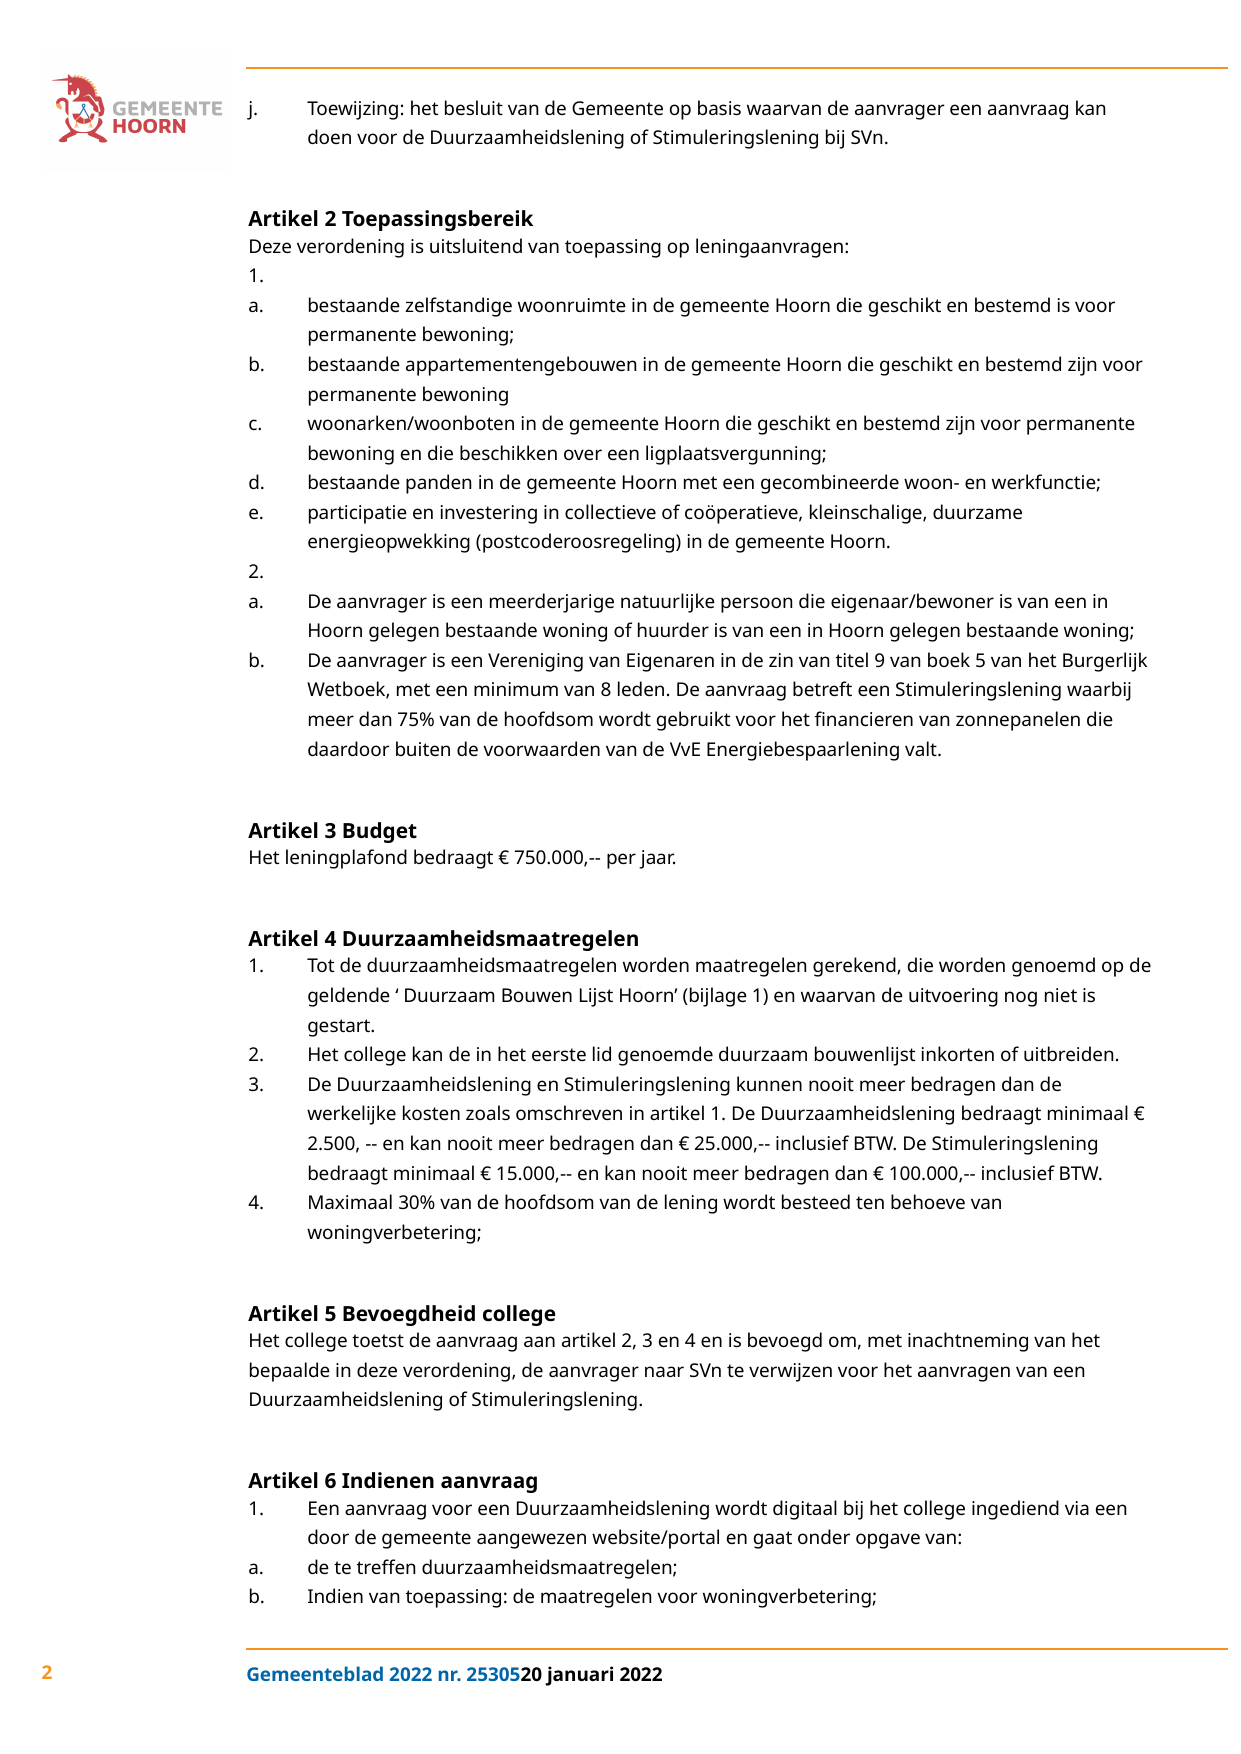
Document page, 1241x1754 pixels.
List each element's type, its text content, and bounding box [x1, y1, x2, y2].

list bestaande appartementengebouwen in de gemeente Hoorn die geschikt en bestemd zijn voor permanente bewoning [248, 351, 1152, 406]
list bestaande zelfstandige woonruimte in de gemeente Hoorn die geschikt en bestemd is voor permanente bewoning; [248, 292, 1152, 347]
list Maximaal 30% van de hoofdsom van de lening wordt besteed ten behoeve van woningverbetering; [248, 1189, 1152, 1244]
text Deze verordening is uitsluitend van toepassing op leningaanvragen: [248, 233, 1152, 258]
list Tot de duurzaamheidsmaatregelen worden maatregelen gerekend, die worden genoemd op de geldende ‘ Duurzaam Bouwen Lijst Hoorn’ (bijlage 1) en waarvan de uitvoering nog niet is gestart. [248, 953, 1152, 1037]
list De aanvrager is een meerderjarige natuurlijke persoon die eigenaar/bewoner is van een in Hoorn gelegen bestaande woning of huurder is van een in Hoorn gelegen bestaande woning; [248, 588, 1152, 643]
list Toewijzing: het besluit van de Gemeente op basis waarvan de aanvrager een aanvraag kan doen voor de Duurzaamheidslening of Stimuleringslening bij SVn. [248, 95, 1152, 150]
text Artikel 6 Indienen aanvraag [248, 1466, 1152, 1495]
list de te treffen duurzaamheidsmaatregelen; [248, 1554, 1152, 1580]
list bestaande panden in de gemeente Hoorn met een gecombineerde woon- en werkfunctie; [248, 469, 1152, 495]
list Het college kan de in het eerste lid genoemde duurzaam bouwenlijst inkorten of uitbreiden. [248, 1041, 1152, 1067]
text Artikel 3 Budget [248, 816, 1152, 844]
list participatie en investering in collectieve of coöperatieve, kleinschalige, duurzame energieopwekking (postcoderoosregeling) in de gemeente Hoorn. [248, 499, 1152, 554]
picture [41, 47, 231, 172]
text Het college toetst de aanvraag aan artikel 2, 3 en 4 en is bevoegd om, met inachtneming van het bepaalde in deze verordening, de aanvrager naar SVn te verwijzen voor het aanvragen van een Duurzaamheidslening of Stimuleringslening. [248, 1327, 1152, 1412]
text Artikel 4 Duurzaamheidsmaatregelen [248, 924, 1152, 953]
list Een aanvraag voor een Duurzaamheidslening wordt digitaal bij het college ingediend via een door de gemeente aangewezen website/portal en gaat onder opgave van: [248, 1495, 1152, 1550]
list woonarken/woonboten in de gemeente Hoorn die geschikt en bestemd zijn voor permanente bewoning en die beschikken over een ligplaatsvergunning; [248, 410, 1152, 466]
text Het leningplafond bedraagt € 750.000,-- per jaar. [248, 844, 1152, 870]
list Indien van toepassing: de maatregelen voor woningverbetering; [248, 1584, 1152, 1609]
text Artikel 2 Toepassingsbereik [248, 204, 1152, 233]
list De Duurzaamheidslening en Stimuleringslening kunnen nooit meer bedragen dan de werkelijke kosten zoals omschreven in artikel 1. De Duurzaamheidslening bedraagt minimaal € 2.500, -- en kan nooit meer bedragen dan € 25.000,-- inclusief BTW. De Stimuleringslening bedraagt minimaal € 15.000,-- en kan nooit meer bedragen dan € 100.000,-- inclusief BTW. [248, 1071, 1152, 1185]
list De aanvrager is een Vereniging van Eigenaren in de zin van titel 9 van boek 5 van het Burgerlijk Wetboek, met een minimum van 8 leden. De aanvraag betreft een Stimuleringslening waarbij meer dan 75% van de hoofdsom wordt gebruikt voor het financieren van zonnepanelen die daardoor buiten de voorwaarden van de VvE Energiebespaarlening valt. [248, 647, 1152, 761]
text Artikel 5 Bevoegdheid college [248, 1299, 1152, 1327]
